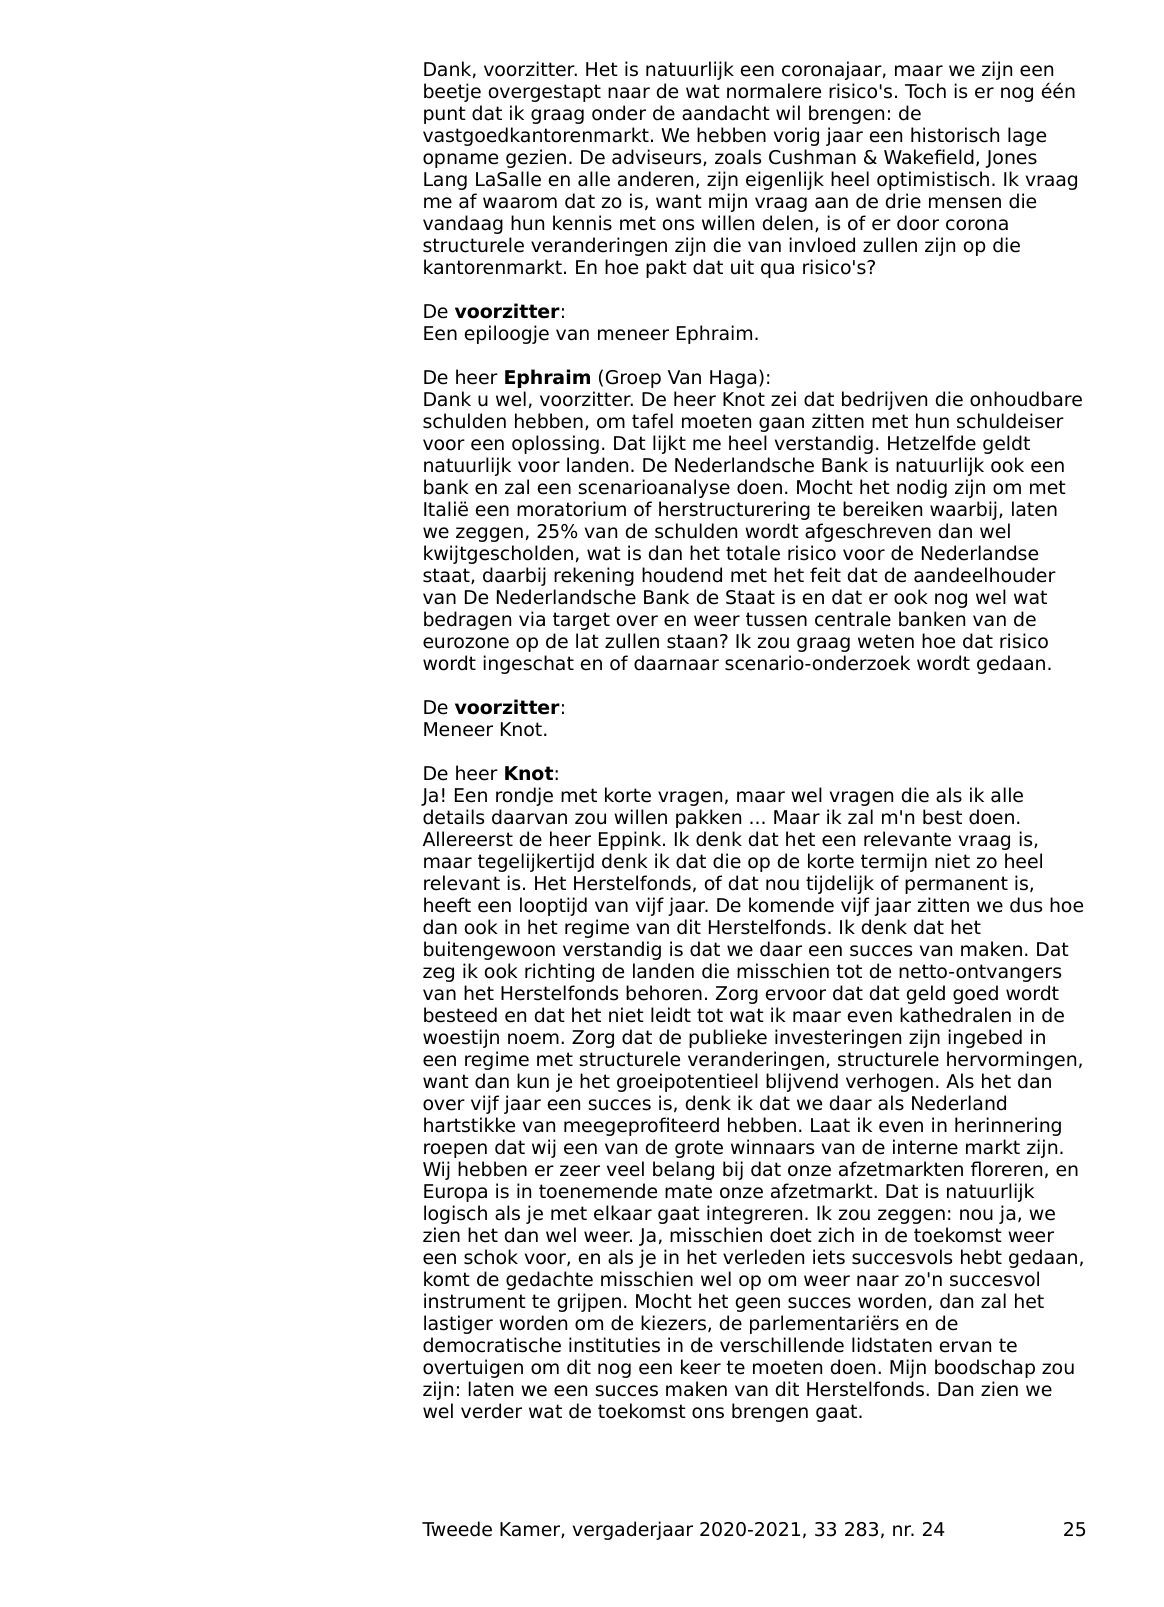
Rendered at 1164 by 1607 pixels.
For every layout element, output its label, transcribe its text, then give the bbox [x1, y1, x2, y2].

text Allereerst de heer Eppink. Ik denk dat het een relevante vraag is, maar tegelijkertijd denk ik dat die op de korte termijn niet zo heel relevant is. Het Herstelfonds, of dat nou tijdelijk of permanent is, heeft een looptijd van vijf jaar. De komende vijf jaar zitten we dus hoe dan ook in het regime van dit Herstelfonds. Ik denk dat het buitengewoon verstandig is dat we daar een succes van maken. Dat zeg ik ook richting de landen die misschien tot de netto-ontvangers van het Herstelfonds behoren. Zorg ervoor dat dat geld goed wordt besteed en dat het niet leidt tot wat ik maar even kathedralen in de woestijn noem. Zorg dat de publieke investeringen zijn ingebed in een regime met structurele veranderingen, structurele hervormingen, want dan kun je het groeipotentieel blijvend verhogen. Als het dan over vijf jaar een succes is, denk ik dat we daar als Nederland hartstikke van meegeprofiteerd hebben. Laat ik even in herinnering roepen dat wij een van de grote winnaars van de interne markt zijn. Wij hebben er zeer veel belang bij dat onze afzetmarkten floreren, en Europa is in toenemende mate onze afzetmarkt. Dat is natuurlijk logisch als je met elkaar gaat integreren. Ik zou zeggen: nou ja, we zien het dan wel weer. Ja, misschien doet zich in de toekomst weer een schok voor, en als je in het verleden iets succesvols hebt gedaan, komt de gedachte misschien wel op om weer naar zo'n succesvol instrument te grijpen. Mocht het geen succes worden, dan zal het lastiger worden om de kiezers, de parlementariërs en de democratische instituties in de verschillende lidstaten ervan te overtuigen om dit nog een keer te moeten doen. Mijn boodschap zou zijn: laten we een succes maken van dit Herstelfonds. Dan zien we wel verder wat de toekomst ons brengen gaat. [422, 829, 1087, 1423]
text Ja! Een rondje met korte vragen, maar wel vragen die als ik alle details daarvan zou willen pakken ... Maar ik zal m'n best doen. [422, 785, 1087, 829]
text Een epiloogje van meneer Ephraim. [422, 323, 1087, 345]
text De heer Knot: [422, 763, 1087, 785]
text De voorzitter: [422, 301, 1087, 323]
text De heer Ephraim (Groep Van Haga): [422, 367, 1087, 389]
text Dank, voorzitter. Het is natuurlijk een coronajaar, maar we zijn een beetje overgestapt naar de wat normalere risico's. Toch is er nog één punt dat ik graag onder de aandacht wil brengen: de vastgoedkantorenmarkt. We hebben vorig jaar een historisch lage opname gezien. De adviseurs, zoals Cushman & Wakefield, Jones Lang LaSalle en alle anderen, zijn eigenlijk heel optimistisch. Ik vraag me af waarom dat zo is, want mijn vraag aan de drie mensen die vandaag hun kennis met ons willen delen, is of er door corona structurele veranderingen zijn die van invloed zullen zijn op die kantorenmarkt. En hoe pakt dat uit qua risico's? [422, 59, 1087, 279]
text Dank u wel, voorzitter. De heer Knot zei dat bedrijven die onhoudbare schulden hebben, om tafel moeten gaan zitten met hun schuldeiser voor een oplossing. Dat lijkt me heel verstandig. Hetzelfde geldt natuurlijk voor landen. De Nederlandsche Bank is natuurlijk ook een bank en zal een scenarioanalyse doen. Mocht het nodig zijn om met Italië een moratorium of herstructurering te bereiken waarbij, laten we zeggen, 25% van de schulden wordt afgeschreven dan wel kwijtgescholden, wat is dan het totale risico voor de Nederlandse staat, daarbij rekening houdend met het feit dat de aandeelhouder van De Nederlandsche Bank de Staat is en dat er ook nog wel wat bedragen via target over en weer tussen centrale banken van de eurozone op de lat zullen staan? Ik zou graag weten hoe dat risico wordt ingeschat en of daarnaar scenario-onderzoek wordt gedaan. [422, 389, 1087, 675]
text De voorzitter: [422, 697, 1087, 719]
text Meneer Knot. [422, 719, 1087, 741]
